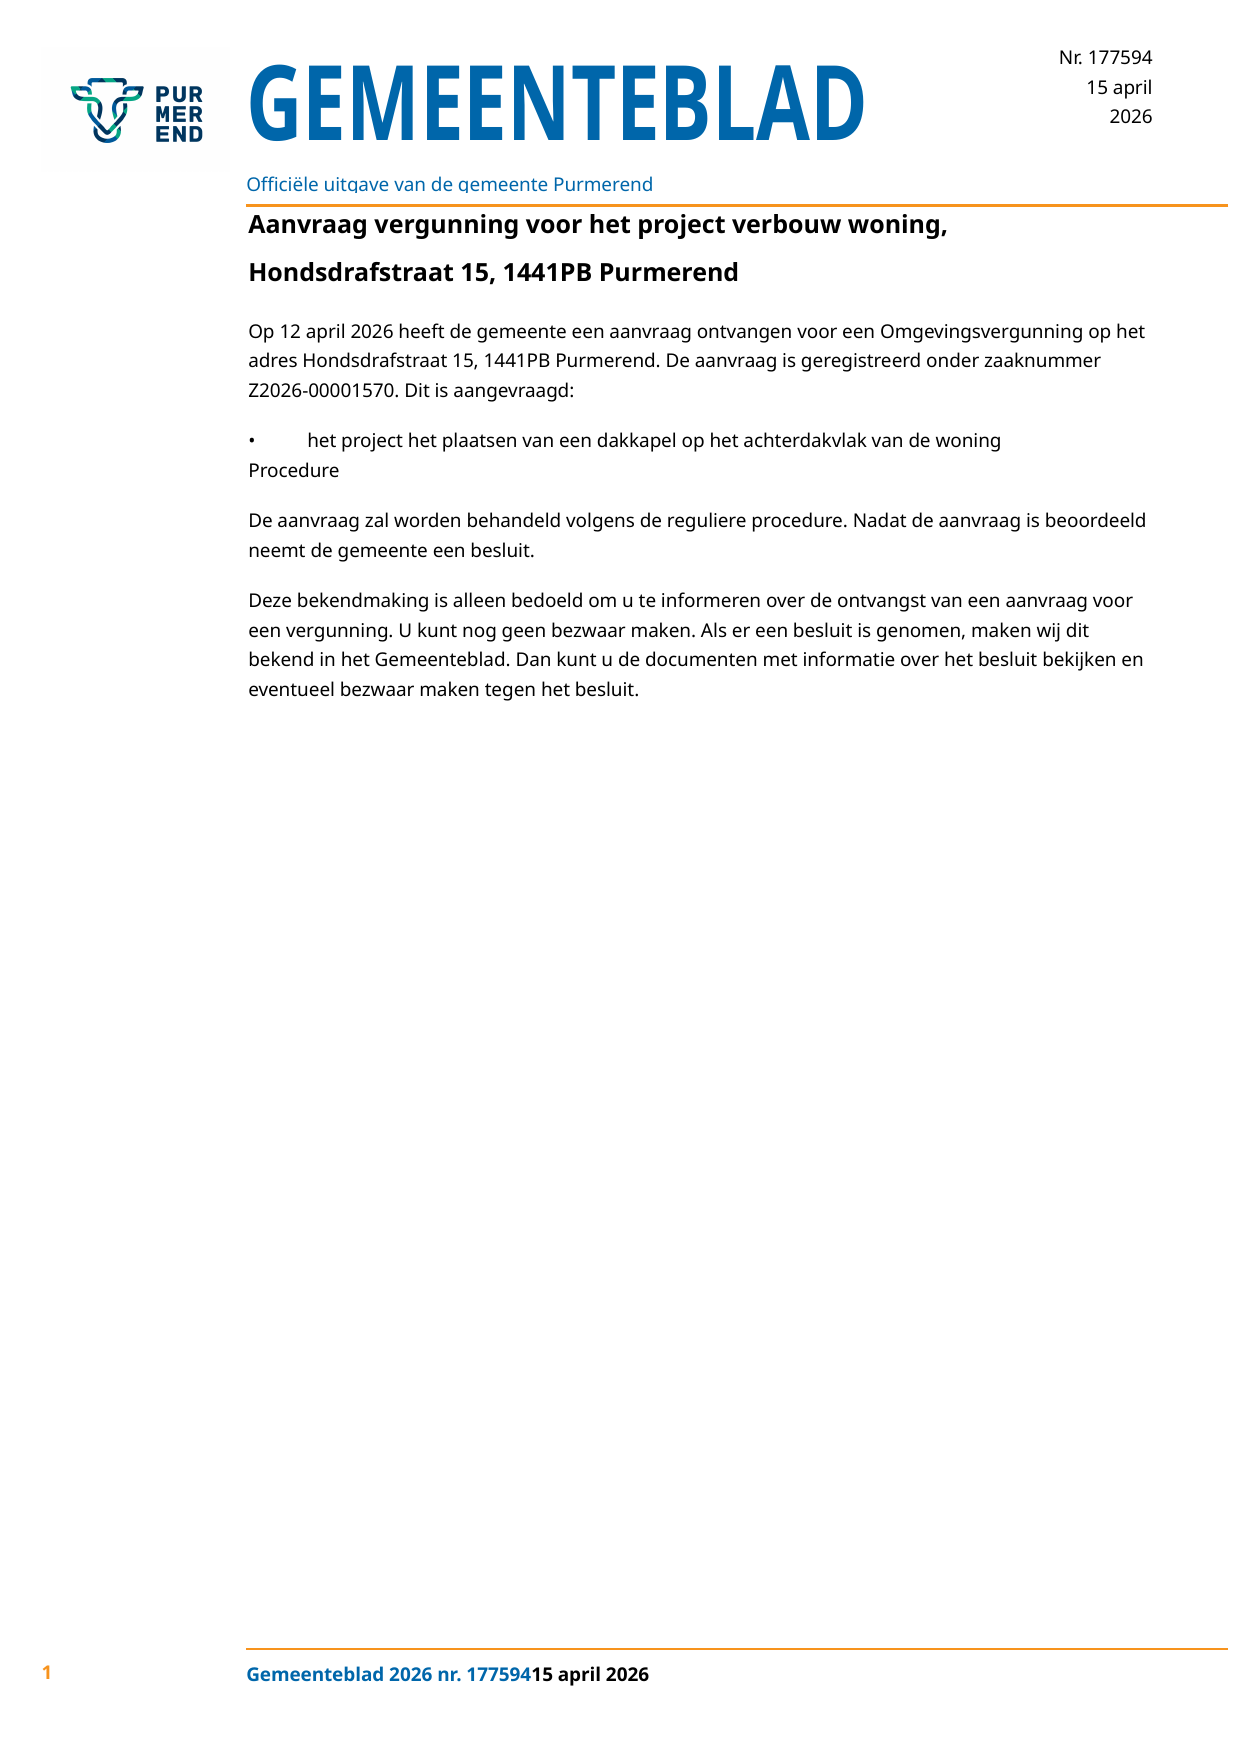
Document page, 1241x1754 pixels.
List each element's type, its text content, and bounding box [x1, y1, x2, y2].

text De aanvraag zal worden behandeld volgens de reguliere procedure. Nadat de aanvraag is beoordeeld neemt de gemeente een besluit. [248, 507, 1152, 563]
list het project het plaatsen van een dakkapel op het achterdakvlak van de woning [248, 427, 1152, 453]
text Op 12 april 2026 heeft de gemeente een aanvraag ontvangen voor een Omgevingsvergunning op het adres Hondsdrafstraat 15, 1441PB Purmerend. De aanvraag is geregistreerd onder zaaknummer Z2026-00001570. Dit is aangevraagd: [248, 318, 1152, 403]
text Procedure [248, 457, 1152, 483]
text Deze bekendmaking is alleen bedoeld om u te informeren over de ontvangst van een aanvraag voor een vergunning. U kunt nog geen bezwaar maken. Als er een besluit is genomen, maken wij dit bekend in het Gemeenteblad. Dan kunt u de documenten met informatie over het besluit bekijken en eventueel bezwaar maken tegen het besluit. [248, 587, 1152, 702]
text Aanvraag vergunning voor het project verbouw woning, Hondsdrafstraat 15, 1441PB Purmerend [248, 207, 1152, 288]
picture [41, 47, 231, 172]
